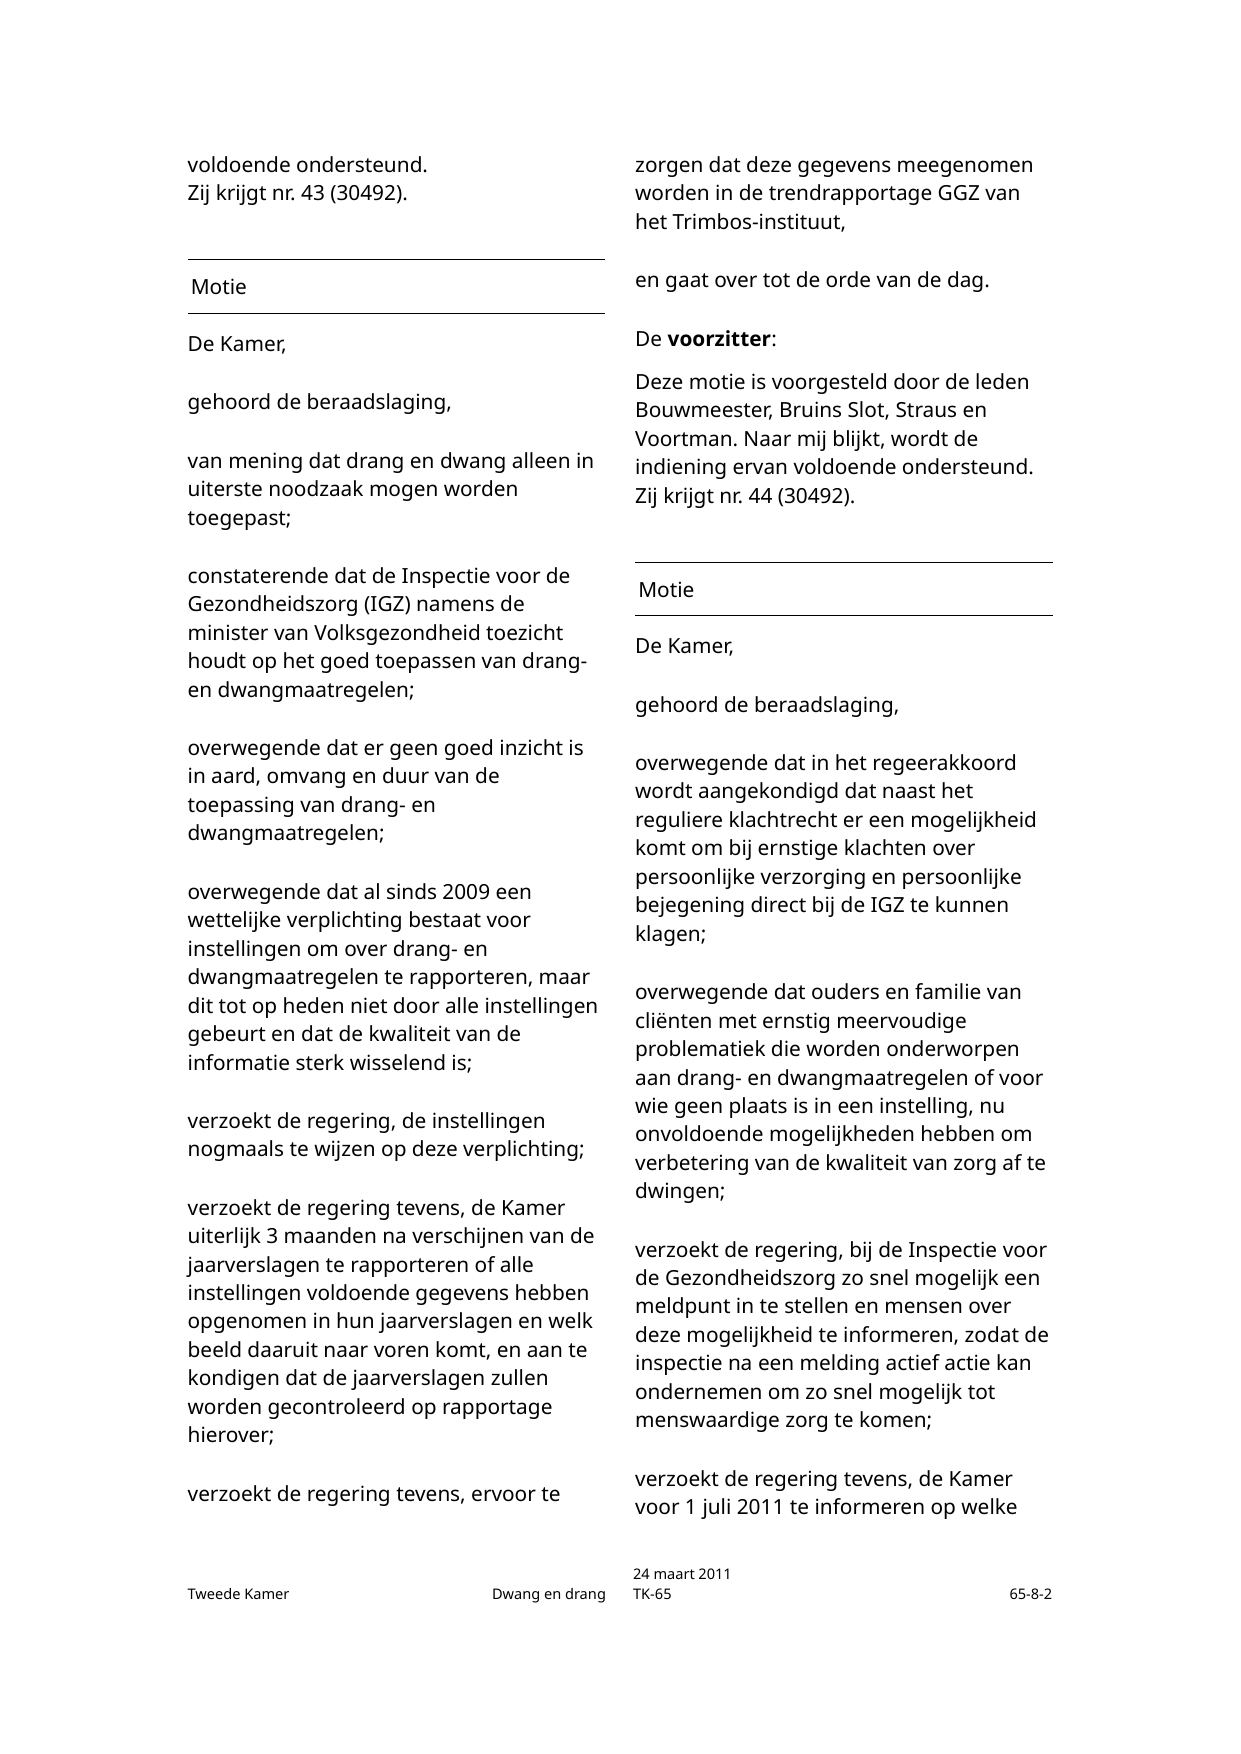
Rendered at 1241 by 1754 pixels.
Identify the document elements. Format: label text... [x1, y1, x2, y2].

text verzoekt de regering tevens, de Kamer voor 1 juli 2011 te informeren op welke [635, 1464, 1053, 1521]
text en gaat over tot de orde van de dag. [635, 265, 1053, 294]
text Zij krijgt nr. 44 (30492). [635, 481, 1053, 509]
text De voorzitter: [635, 324, 1053, 352]
text gehoord de beraadslaging, [187, 387, 605, 416]
text overwegende dat er geen goed inzicht is in aard, omvang en duur van de toepassing van drang- en dwangmaatregelen; [187, 733, 605, 847]
subtitle Motie [635, 563, 1053, 615]
text van mening dat drang en dwang alleen in uiterste noodzaak mogen worden toegepast; [187, 446, 605, 531]
text De Kamer, [187, 329, 605, 357]
text constaterende dat de Inspectie voor de Gezondheidszorg (IGZ) namens de minister van Volksgezondheid toezicht houdt op het goed toepassen van drang- en dwangmaatregelen; [187, 561, 605, 703]
subtitle Motie [187, 260, 605, 314]
text De Kamer, [635, 631, 1053, 660]
text Zij krijgt nr. 43 (30492). [187, 178, 605, 207]
text zorgen dat deze gegevens meegenomen worden in de trendrapportage GGZ van het Trimbos-instituut, [635, 150, 1053, 235]
text overwegende dat al sinds 2009 een wettelijke verplichting bestaat voor instellingen om over drang- en dwangmaatregelen te rapporteren, maar dit tot op heden niet door alle instellingen gebeurt en dat de kwaliteit van de informatie sterk wisselend is; [187, 877, 605, 1076]
text voldoende ondersteund. [187, 150, 605, 178]
text verzoekt de regering, de instellingen nogmaals te wijzen op deze verplichting; [187, 1106, 605, 1163]
text overwegende dat in het regeerakkoord wordt aangekondigd dat naast het reguliere klachtrecht er een mogelijkheid komt om bij ernstige klachten over persoonlijke verzorging en persoonlijke bejegening direct bij de IGZ te kunnen klagen; [635, 748, 1053, 947]
text gehoord de beraadslaging, [635, 690, 1053, 718]
text verzoekt de regering, bij de Inspectie voor de Gezondheidszorg zo snel mogelijk een meldpunt in te stellen en mensen over deze mogelijkheid te informeren, zodat de inspectie na een melding actief actie kan ondernemen om zo snel mogelijk tot menswaardige zorg te komen; [635, 1235, 1053, 1434]
text Deze motie is voorgesteld door de leden Bouwmeester, Bruins Slot, Straus en Voortman. Naar mij blijkt, wordt de indiening ervan voldoende ondersteund. [635, 367, 1053, 481]
text verzoekt de regering tevens, de Kamer uiterlijk 3 maanden na verschijnen van de jaarverslagen te rapporteren of alle instellingen voldoende gegevens hebben opgenomen in hun jaarverslagen en welk beeld daaruit naar voren komt, en aan te kondigen dat de jaarverslagen zullen worden gecontroleerd op rapportage hierover; [187, 1193, 605, 1449]
text verzoekt de regering tevens, ervoor te [187, 1479, 605, 1507]
text overwegende dat ouders en familie van cliënten met ernstig meervoudige problematiek die worden onderworpen aan drang- en dwangmaatregelen of voor wie geen plaats is in een instelling, nu onvoldoende mogelijkheden hebben om verbetering van de kwaliteit van zorg af te dwingen; [635, 977, 1053, 1205]
